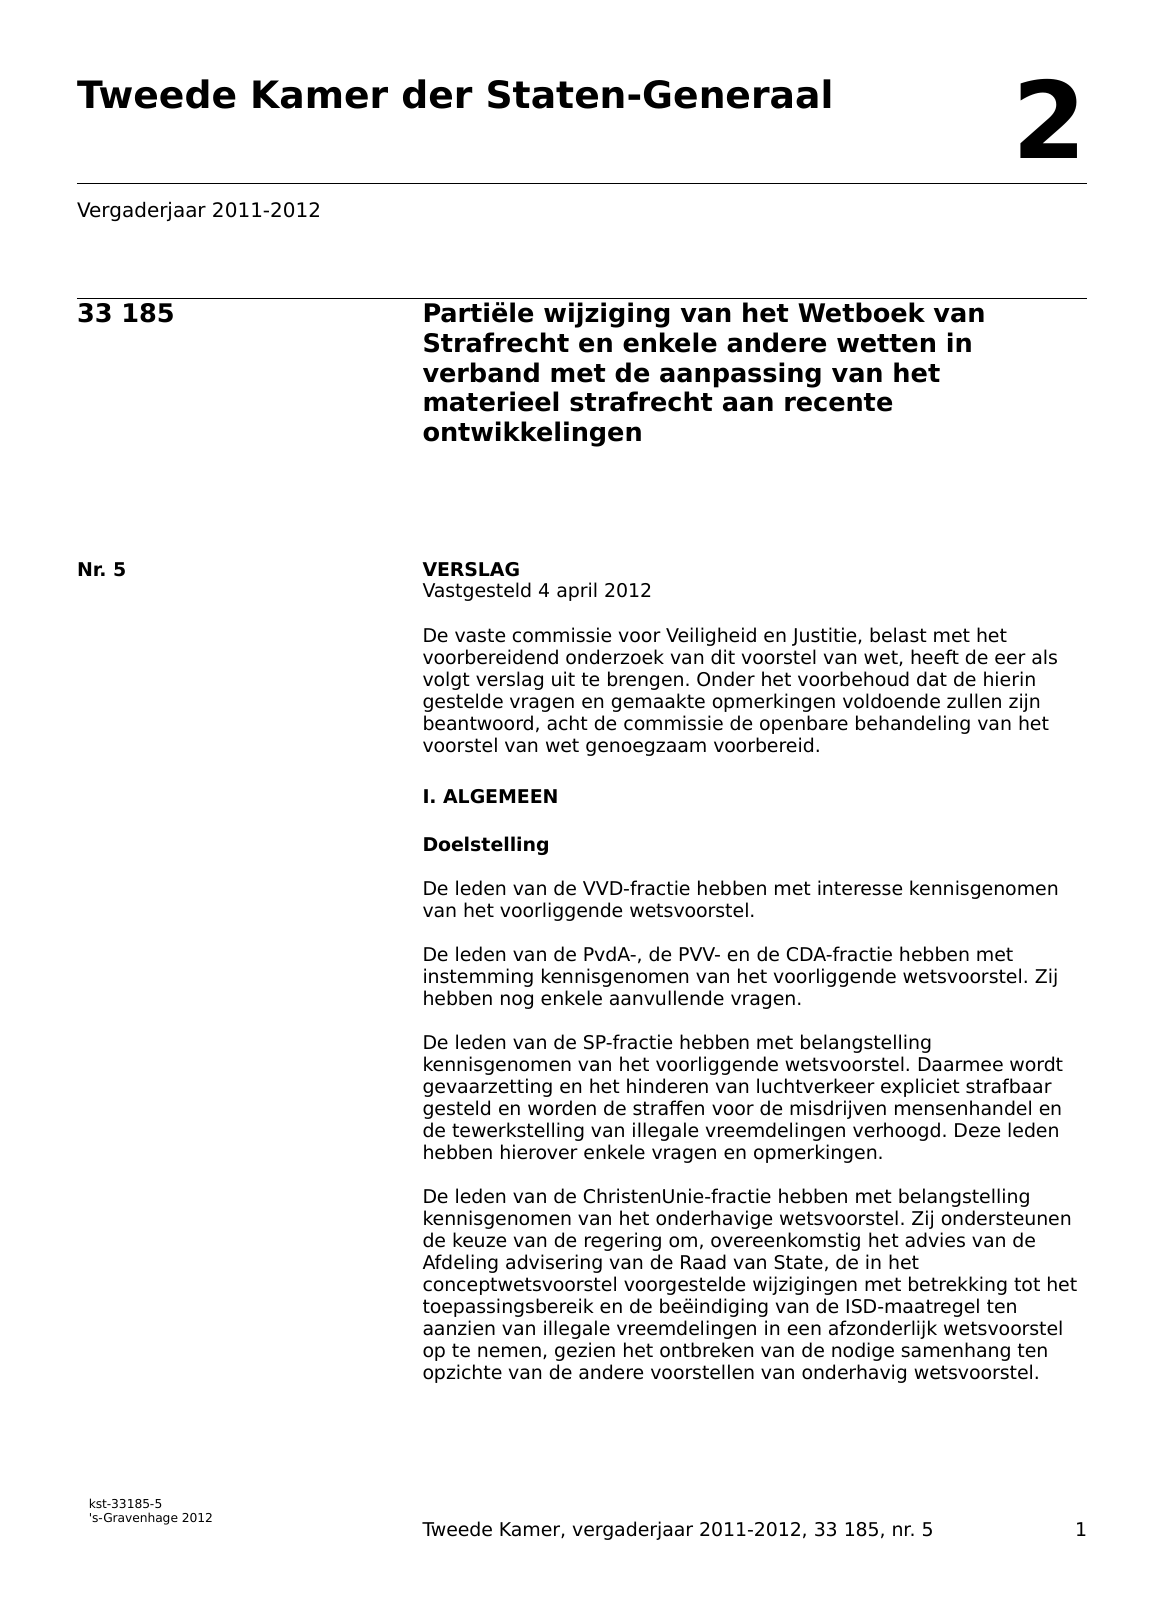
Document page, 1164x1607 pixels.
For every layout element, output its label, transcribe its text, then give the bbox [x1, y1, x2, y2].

table_header Tweede Kamer der Staten-Generaal [77, 59, 886, 183]
subtitle Nr. 5 VERSLAG [77, 558, 1087, 580]
text De leden van de SP-fractie hebben met belangstelling kennisgenomen van het voorliggende wetsvoorstel. Daarmee wordt gevaarzetting en het hinderen van luchtverkeer expliciet strafbaar gesteld en worden de straffen voor de misdrijven mensenhandel en de tewerkstelling van illegale vreemdelingen verhoogd. Deze leden hebben hierover enkele vragen en opmerkingen. [422, 1032, 1087, 1164]
subtitle Doelstelling [422, 833, 1087, 855]
text De leden van de PvdA-, de PVV- en de CDA-fractie hebben met instemming kennisgenomen van het voorliggende wetsvoorstel. Zij hebben nog enkele aanvullende vragen. [422, 944, 1087, 1010]
text De vaste commissie voor Veiligheid en Justitie, belast met het voorbereidend onderzoek van dit voorstel van wet, heeft de eer als volgt verslag uit te brengen. Onder het voorbehoud dat de hierin gestelde vragen en gemaakte opmerkingen voldoende zullen zijn beantwoord, acht de commissie de openbare behandeling van het voorstel van wet genoegzaam voorbereid. [422, 624, 1087, 756]
text Vastgesteld 4 april 2012 [422, 580, 1087, 602]
subtitle I. ALGEMEEN [422, 786, 1087, 808]
subtitle 33 185 Partiële wijziging van het Wetboek van Strafrecht en enkele andere wetten in verband met de aanpassing van het materieel strafrecht aan recente ontwikkelingen [77, 299, 1087, 447]
table_cell Vergaderjaar 2011-2012 [77, 184, 1087, 298]
text kst-33185-5 [88, 1497, 323, 1511]
text 's-Gravenhage 2012 [88, 1511, 323, 1525]
text De leden van de VVD-fractie hebben met interesse kennisgenomen van het voorliggende wetsvoorstel. [422, 878, 1087, 922]
text De leden van de ChristenUnie-fractie hebben met belangstelling kennisgenomen van het onderhavige wetsvoorstel. Zij ondersteunen de keuze van de regering om, overeenkomstig het advies van de Afdeling advisering van de Raad van State, de in het conceptwetsvoorstel voorgestelde wijzigingen met betrekking tot het toepassingsbereik en de beëindiging van de ISD-maatregel ten aanzien van illegale vreemdelingen in een afzonderlijk wetsvoorstel op te nemen, gezien het ontbreken van de nodige samenhang ten opzichte van de andere voorstellen van onderhavig wetsvoorstel. [422, 1186, 1087, 1384]
table_header 2 [886, 59, 1087, 183]
